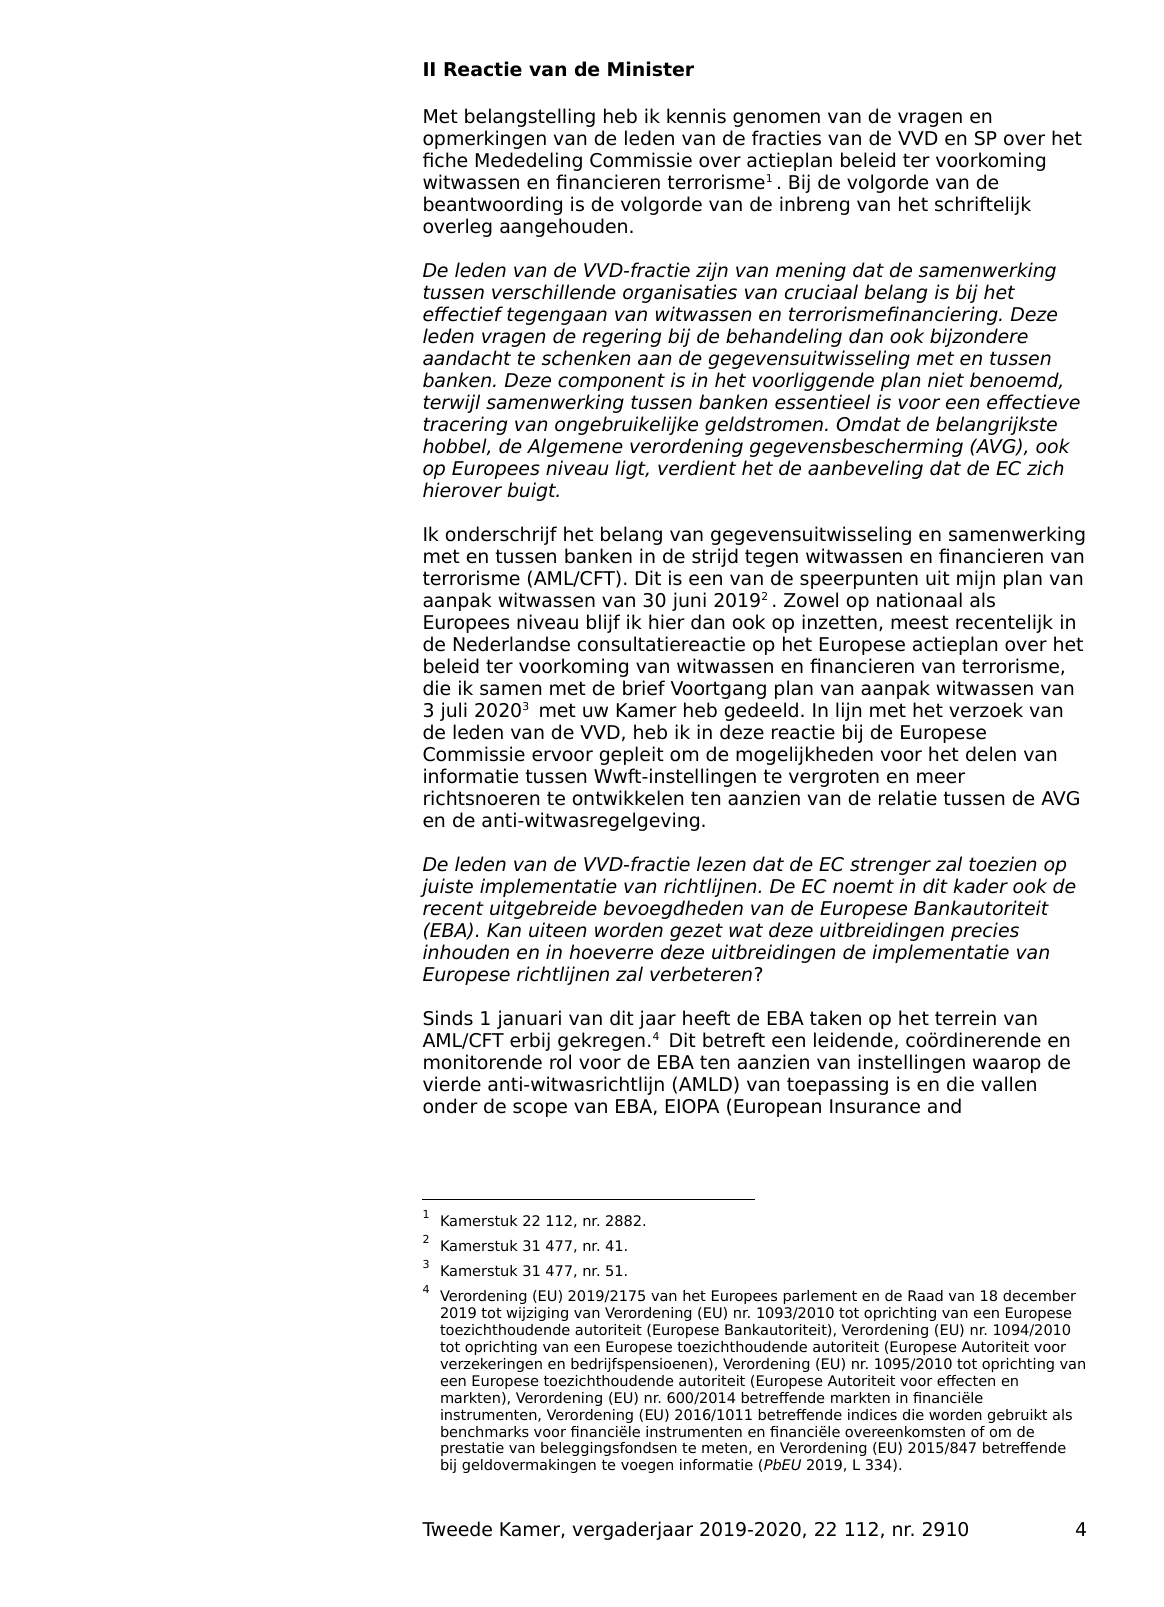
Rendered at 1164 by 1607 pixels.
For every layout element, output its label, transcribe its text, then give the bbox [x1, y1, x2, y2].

text Verordening (EU) 2019/2175 van het Europees parlement en de Raad van 18 december 2019 tot wijziging van Verordening (EU) nr. 1093/2010 tot oprichting van een Europese toezichthoudende autoriteit (Europese Bankautoriteit), Verordening (EU) nr. 1094/2010 tot oprichting van een Europese toezichthoudende autoriteit (Europese Autoriteit voor verzekeringen en bedrijfspensioenen), Verordening (EU) nr. 1095/2010 tot oprichting van een Europese toezichthoudende autoriteit (Europese Autoriteit voor effecten en markten), Verordening (EU) nr. 600/2014 betreffende markten in financiële instrumenten, Verordening (EU) 2016/1011 betreffende indices die worden gebruikt als benchmarks voor financiële instrumenten en financiële overeenkomsten of om de prestatie van beleggingsfondsen te meten, en Verordening (EU) 2015/847 betreffende bij geldovermakingen te voegen informatie (PbEU 2019, L 334). [422, 1283, 1087, 1474]
text Sinds 1 januari van dit jaar heeft de EBA taken op het terrein van AML/CFT erbij gekregen. Dit betreft een leidende, coördinerende en monitorende rol voor de EBA ten aanzien van instellingen waarop de vierde anti-witwasrichtlijn (AMLD) van toepassing is en die vallen onder de scope van EBA, EIOPA (European Insurance and [422, 1008, 1087, 1118]
text De leden van de VVD-fractie zijn van mening dat de samenwerking tussen verschillende organisaties van cruciaal belang is bij het effectief tegengaan van witwassen en terrorismefinanciering. Deze leden vragen de regering bij de behandeling dan ook bijzondere aandacht te schenken aan de gegevensuitwisseling met en tussen banken. Deze component is in het voorliggende plan niet benoemd, terwijl samenwerking tussen banken essentieel is voor een effectieve tracering van ongebruikelijke geldstromen. Omdat de belangrijkste hobbel, de Algemene verordening gegevensbescherming (AVG), ook op Europees niveau ligt, verdient het de aanbeveling dat de EC zich hierover buigt. [422, 260, 1087, 502]
text Kamerstuk 31 477, nr. 41. [422, 1233, 1087, 1256]
subtitle II Reactie van de Minister [422, 59, 1087, 81]
text Kamerstuk 22 112, nr. 2882. [422, 1208, 1087, 1231]
text Kamerstuk 31 477, nr. 51. [422, 1258, 1087, 1281]
text Met belangstelling heb ik kennis genomen van de vragen en opmerkingen van de leden van de fracties van de VVD en SP over het fiche Mededeling Commissie over actieplan beleid ter voorkoming witwassen en financieren terrorisme. Bij de volgorde van de beantwoording is de volgorde van de inbreng van het schriftelijk overleg aangehouden. [422, 106, 1087, 238]
text De leden van de VVD-fractie lezen dat de EC strenger zal toezien op juiste implementatie van richtlijnen. De EC noemt in dit kader ook de recent uitgebreide bevoegdheden van de Europese Bankautoriteit (EBA). Kan uiteen worden gezet wat deze uitbreidingen precies inhouden en in hoeverre deze uitbreidingen de implementatie van Europese richtlijnen zal verbeteren? [422, 854, 1087, 986]
text Ik onderschrijf het belang van gegevensuitwisseling en samenwerking met en tussen banken in de strijd tegen witwassen en financieren van terrorisme (AML/CFT). Dit is een van de speerpunten uit mijn plan van aanpak witwassen van 30 juni 2019. Zowel op nationaal als Europees niveau blijf ik hier dan ook op inzetten, meest recentelijk in de Nederlandse consultatiereactie op het Europese actieplan over het beleid ter voorkoming van witwassen en financieren van terrorisme, die ik samen met de brief Voortgang plan van aanpak witwassen van 3 juli 2020 met uw Kamer heb gedeeld. In lijn met het verzoek van de leden van de VVD, heb ik in deze reactie bij de Europese Commissie ervoor gepleit om de mogelijkheden voor het delen van informatie tussen Wwft-instellingen te vergroten en meer richtsnoeren te ontwikkelen ten aanzien van de relatie tussen de AVG en de anti-witwasregelgeving. [422, 524, 1087, 832]
